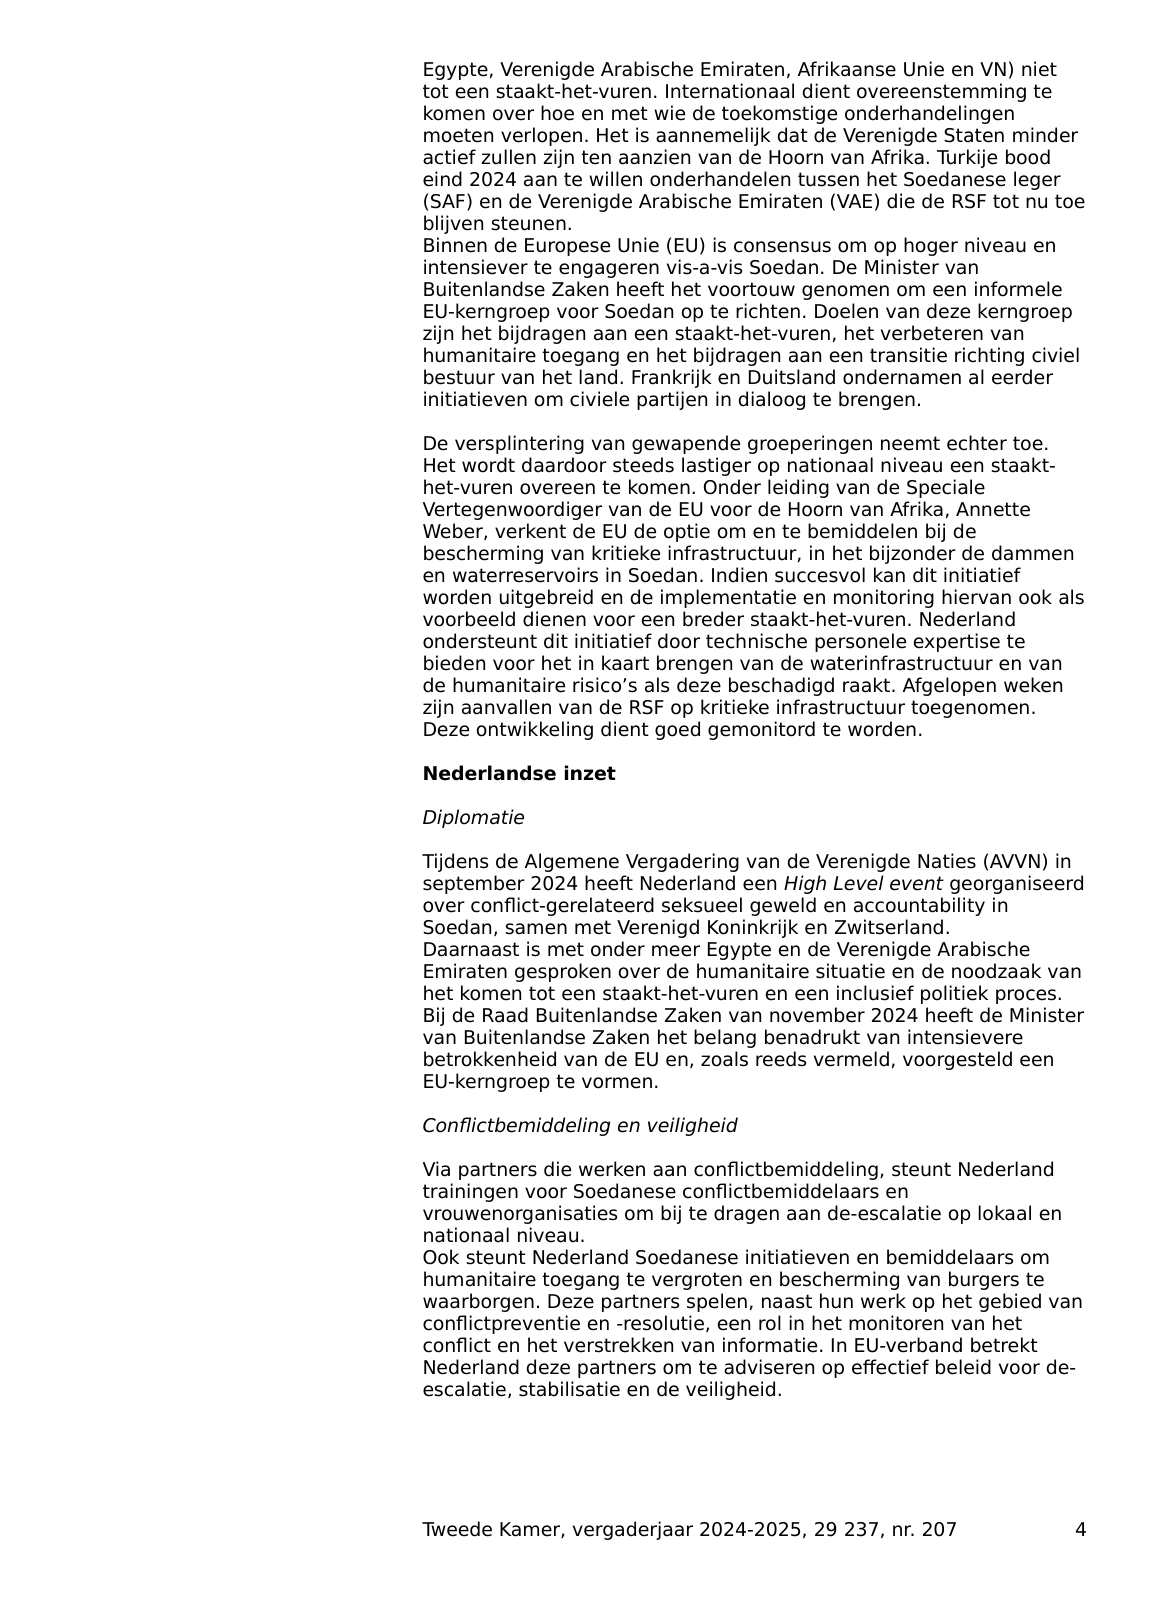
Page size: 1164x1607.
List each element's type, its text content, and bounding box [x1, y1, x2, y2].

text Via partners die werken aan conflictbemiddeling, steunt Nederland trainingen voor Soedanese conflictbemiddelaars en vrouwenorganisaties om bij te dragen aan de-escalatie op lokaal en nationaal niveau. [422, 1159, 1087, 1247]
subtitle Nederlandse inzet [422, 763, 1087, 785]
subtitle Diplomatie [422, 807, 1087, 829]
text Egypte, Verenigde Arabische Emiraten, Afrikaanse Unie en VN) niet tot een staakt-het-vuren. Internationaal dient overeenstemming te komen over hoe en met wie de toekomstige onderhandelingen moeten verlopen. Het is aannemelijk dat de Verenigde Staten minder actief zullen zijn ten aanzien van de Hoorn van Afrika. Turkije bood eind 2024 aan te willen onderhandelen tussen het Soedanese leger (SAF) en de Verenigde Arabische Emiraten (VAE) die de RSF tot nu toe blijven steunen. [422, 59, 1087, 235]
text Binnen de Europese Unie (EU) is consensus om op hoger niveau en intensiever te engageren vis-a-vis Soedan. De Minister van Buitenlandse Zaken heeft het voortouw genomen om een informele EU-kerngroep voor Soedan op te richten. Doelen van deze kerngroep zijn het bijdragen aan een staakt-het-vuren, het verbeteren van humanitaire toegang en het bijdragen aan een transitie richting civiel bestuur van het land. Frankrijk en Duitsland ondernamen al eerder initiatieven om civiele partijen in dialoog te brengen. [422, 235, 1087, 411]
text Ook steunt Nederland Soedanese initiatieven en bemiddelaars om humanitaire toegang te vergroten en bescherming van burgers te waarborgen. Deze partners spelen, naast hun werk op het gebied van conflictpreventie en -resolutie, een rol in het monitoren van het conflict en het verstrekken van informatie. In EU-verband betrekt Nederland deze partners om te adviseren op effectief beleid voor de-escalatie, stabilisatie en de veiligheid. [422, 1247, 1087, 1401]
text Daarnaast is met onder meer Egypte en de Verenigde Arabische Emiraten gesproken over de humanitaire situatie en de noodzaak van het komen tot een staakt-het-vuren en een inclusief politiek proces. [422, 939, 1087, 1005]
text Tijdens de Algemene Vergadering van de Verenigde Naties (AVVN) in september 2024 heeft Nederland een High Level event georganiseerd over conflict-gerelateerd seksueel geweld en accountability in Soedan, samen met Verenigd Koninkrijk en Zwitserland. [422, 851, 1087, 939]
text De versplintering van gewapende groeperingen neemt echter toe. Het wordt daardoor steeds lastiger op nationaal niveau een staakt-het-vuren overeen te komen. Onder leiding van de Speciale Vertegenwoordiger van de EU voor de Hoorn van Afrika, Annette Weber, verkent de EU de optie om en te bemiddelen bij de bescherming van kritieke infrastructuur, in het bijzonder de dammen en waterreservoirs in Soedan. Indien succesvol kan dit initiatief worden uitgebreid en de implementatie en monitoring hiervan ook als voorbeeld dienen voor een breder staakt-het-vuren. Nederland ondersteunt dit initiatief door technische personele expertise te bieden voor het in kaart brengen van de waterinfrastructuur en van de humanitaire risico’s als deze beschadigd raakt. Afgelopen weken zijn aanvallen van de RSF op kritieke infrastructuur toegenomen. Deze ontwikkeling dient goed gemonitord te worden. [422, 433, 1087, 741]
text Bij de Raad Buitenlandse Zaken van november 2024 heeft de Minister van Buitenlandse Zaken het belang benadrukt van intensievere betrokkenheid van de EU en, zoals reeds vermeld, voorgesteld een EU-kerngroep te vormen. [422, 1005, 1087, 1093]
subtitle Conflictbemiddeling en veiligheid [422, 1115, 1087, 1137]
